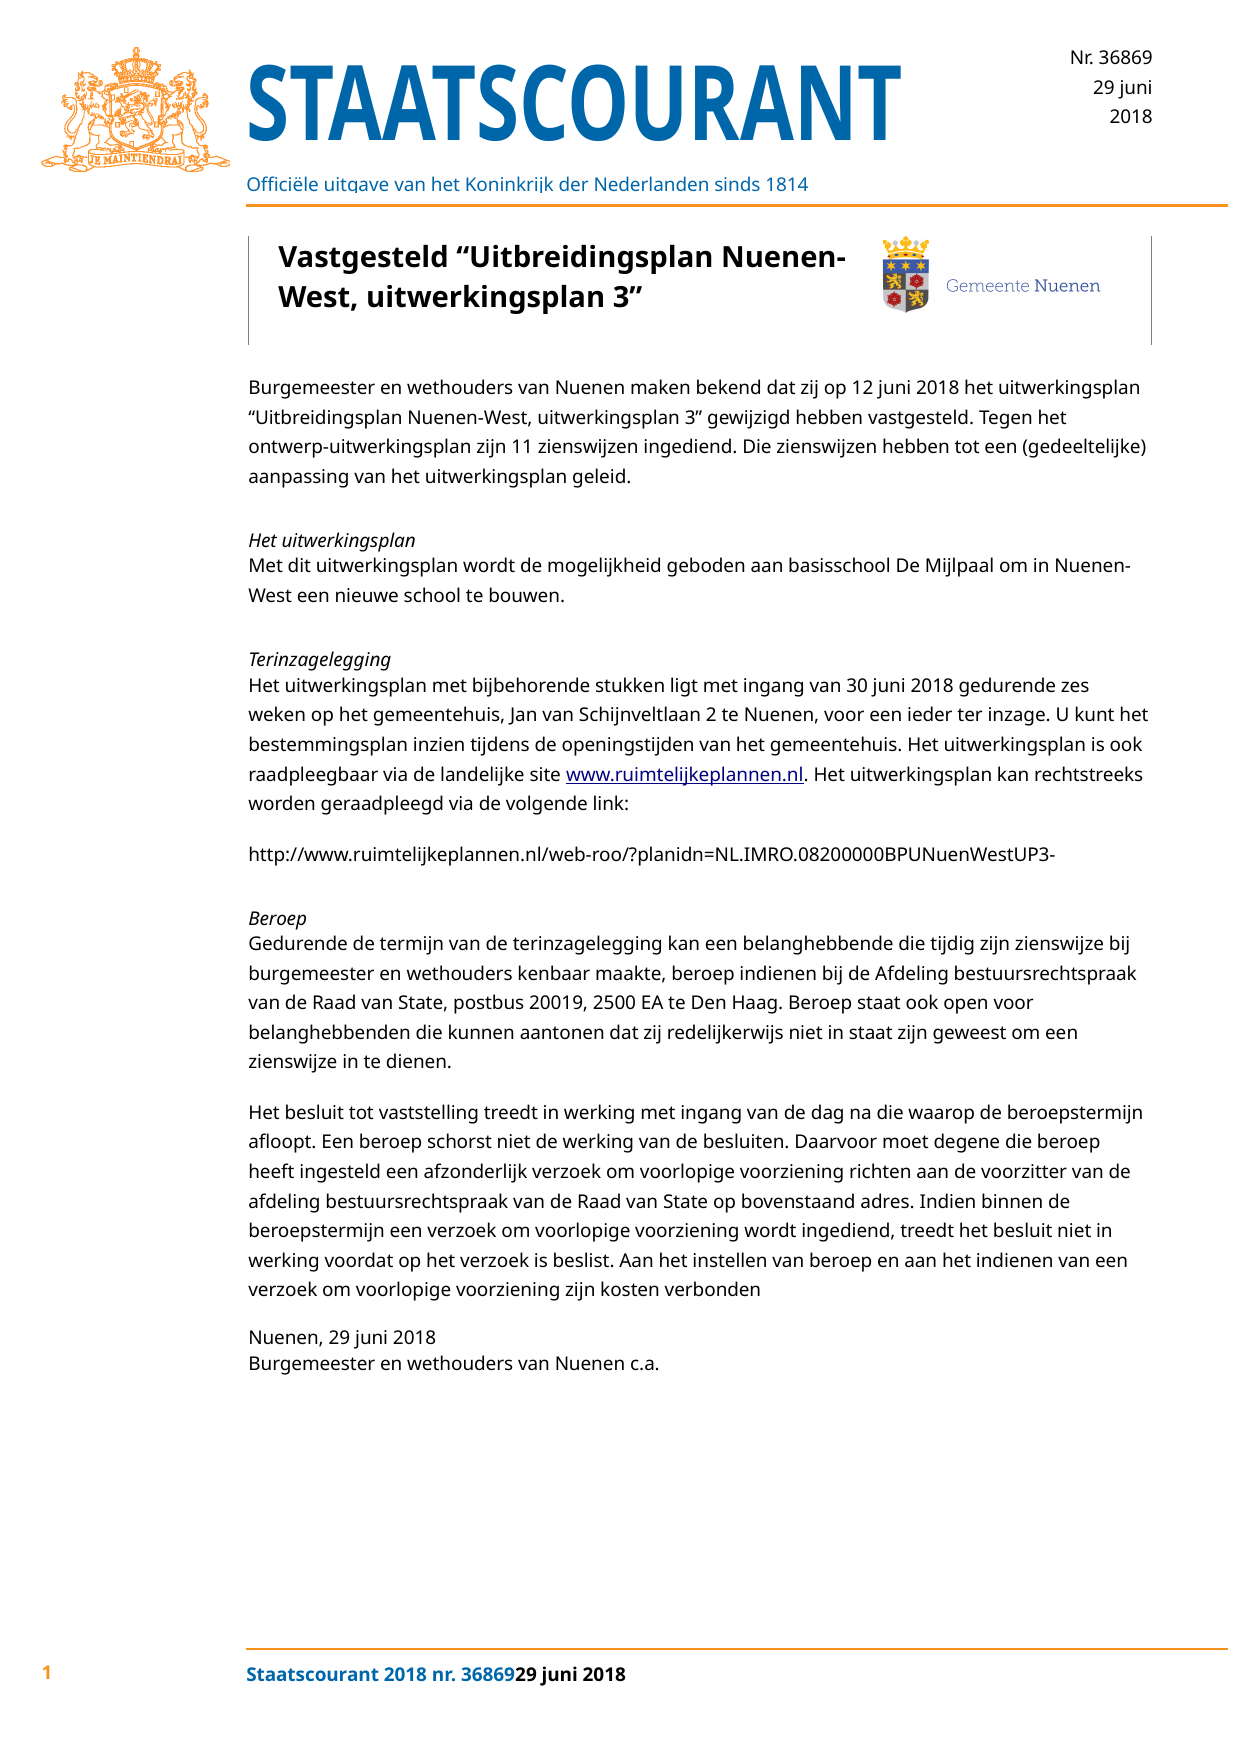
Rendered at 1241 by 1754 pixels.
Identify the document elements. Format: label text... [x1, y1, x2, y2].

table_header Vastgesteld “Uitbreidingsplan Nuenen-West, uitwerkingsplan 3” [249, 236, 850, 345]
picture [41, 47, 231, 172]
text Burgemeester en wethouders van Nuenen c.a. [248, 1350, 1152, 1376]
text http://www.ruimtelijkeplannen.nl/web-roo/?planidn=NL.IMRO.08200000BPUNuenWestUP3- [248, 841, 1152, 866]
picture [882, 236, 1119, 313]
text Nuenen, 29 juni 2018 [248, 1324, 1152, 1350]
text Beroep [248, 905, 1152, 930]
text Gedurende de termijn van de terinzagelegging kan een belanghebbende die tijdig zijn zienswijze bij burgemeester en wethouders kenbaar maakte, beroep indienen bij de Afdeling bestuursrechtspraak van de Raad van State, postbus 20019, 2500 EA te Den Haag. Beroep staat ook open voor belanghebbenden die kunnen aantonen dat zij redelijkerwijs niet in staat zijn geweest om een zienswijze in te dienen. [248, 930, 1152, 1074]
table_header [850, 313, 1151, 345]
text Terinzagelegging [248, 646, 1152, 672]
text Het uitwerkingsplan met bijbehorende stukken ligt met ingang van 30 juni 2018 gedurende zes weken op het gemeentehuis, Jan van Schijnveltlaan 2 te Nuenen, voor een ieder ter inzage. U kunt het bestemmingsplan inzien tijdens de openingstijden van het gemeentehuis. Het uitwerkingsplan is ook raadpleegbaar via de landelijke site www.ruimtelijkeplannen.nl. Het uitwerkingsplan kan rechtstreeks worden geraadpleegd via de volgende link: [248, 672, 1152, 816]
text Het besluit tot vaststelling treedt in werking met ingang van de dag na die waarop de beroepstermijn afloopt. Een beroep schorst niet de werking van de besluiten. Daarvoor moet degene die beroep heeft ingesteld een afzonderlijk verzoek om voorlopige voorziening richten aan de voorzitter van de afdeling bestuursrechtspraak van de Raad van State op bovenstaand adres. Indien binnen de beroepstermijn een verzoek om voorlopige voorziening wordt ingediend, treedt het besluit niet in werking voordat op het verzoek is beslist. Aan het instellen van beroep en aan het indienen van een verzoek om voorlopige voorziening zijn kosten verbonden [248, 1099, 1152, 1302]
text Burgemeester en wethouders van Nuenen maken bekend dat zij op 12 juni 2018 het uitwerkingsplan “Uitbreidingsplan Nuenen-West, uitwerkingsplan 3” gewijzigd hebben vastgesteld. Tegen het ontwerp-uitwerkingsplan zijn 11 zienswijzen ingediend. Die zienswijzen hebben tot een (gedeeltelijke) aanpassing van het uitwerkingsplan geleid. [248, 374, 1152, 489]
text Het uitwerkingsplan [248, 527, 1152, 553]
text Met dit uitwerkingsplan wordt de mogelijkheid geboden aan basisschool De Mijlpaal om in Nuenen-West een nieuwe school te bouwen. [248, 553, 1152, 608]
table_header [850, 236, 882, 312]
table_header [1119, 236, 1151, 312]
